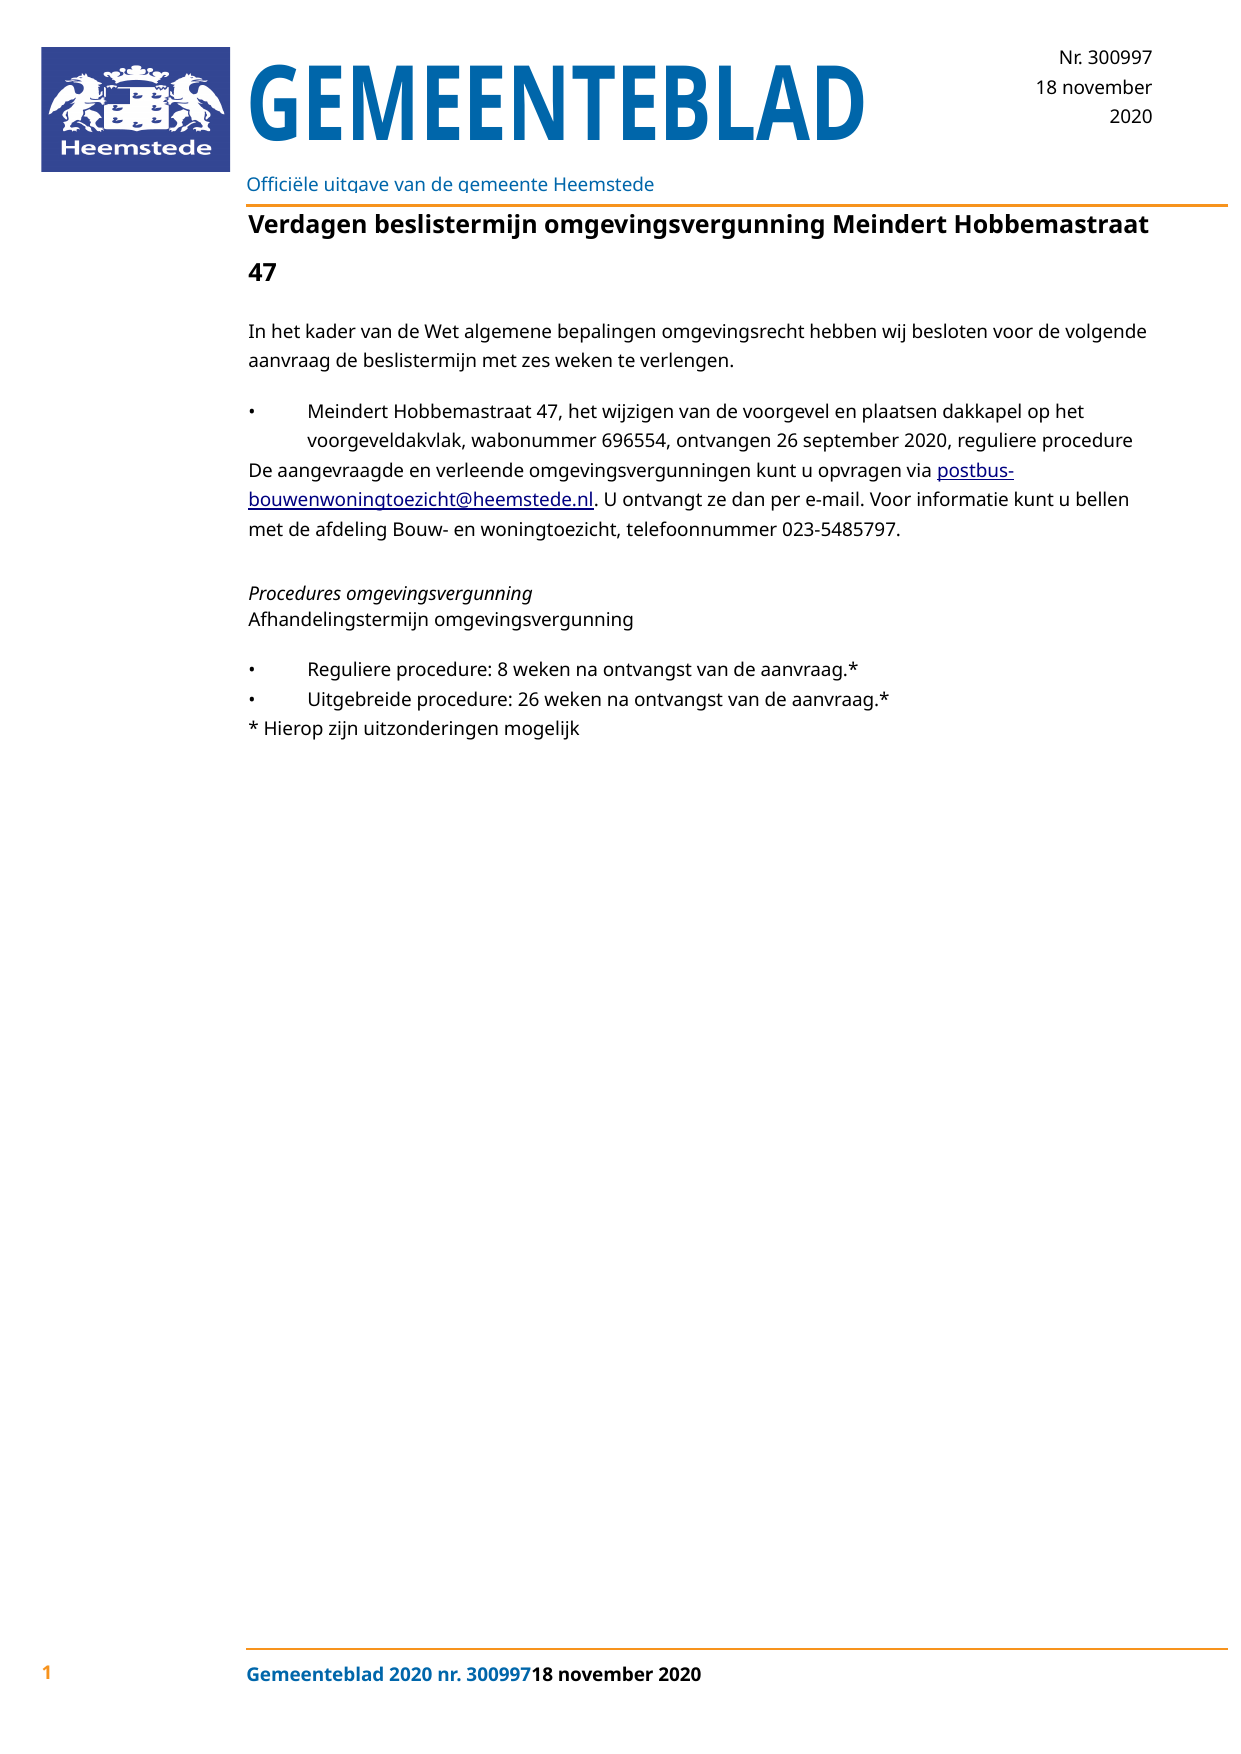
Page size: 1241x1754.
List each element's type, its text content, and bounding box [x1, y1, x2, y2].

list Uitgebreide procedure: 26 weken na ontvangst van de aanvraag.* [248, 686, 1152, 712]
list Meindert Hobbemastraat 47, het wijzigen van de voorgevel en plaatsen dakkapel op het voorgeveldakvlak, wabonummer 696554, ontvangen 26 september 2020, reguliere procedure [248, 398, 1152, 453]
list Reguliere procedure: 8 weken na ontvangst van de aanvraag.* [248, 656, 1152, 682]
text * Hierop zijn uitzonderingen mogelijk [248, 716, 1152, 741]
text De aangevraagde en verleende omgevingsvergunningen kunt u opvragen via postbus-bouwenwoningtoezicht@heemstede.nl. U ontvangt ze dan per e-mail. Voor informatie kunt u bellen met de afdeling Bouw- en woningtoezicht, telefoonnummer 023-5485797. [248, 457, 1152, 542]
text Verdagen beslistermijn omgevingsvergunning Meindert Hobbemastraat 47 [248, 207, 1152, 288]
picture [41, 47, 231, 172]
text In het kader van de Wet algemene bepalingen omgevingsrecht hebben wij besloten voor de volgende aanvraag de beslistermijn met zes weken te verlengen. [248, 318, 1152, 373]
text Procedures omgevingsvergunning [248, 580, 1152, 606]
text Afhandelingstermijn omgevingsvergunning [248, 606, 1152, 632]
